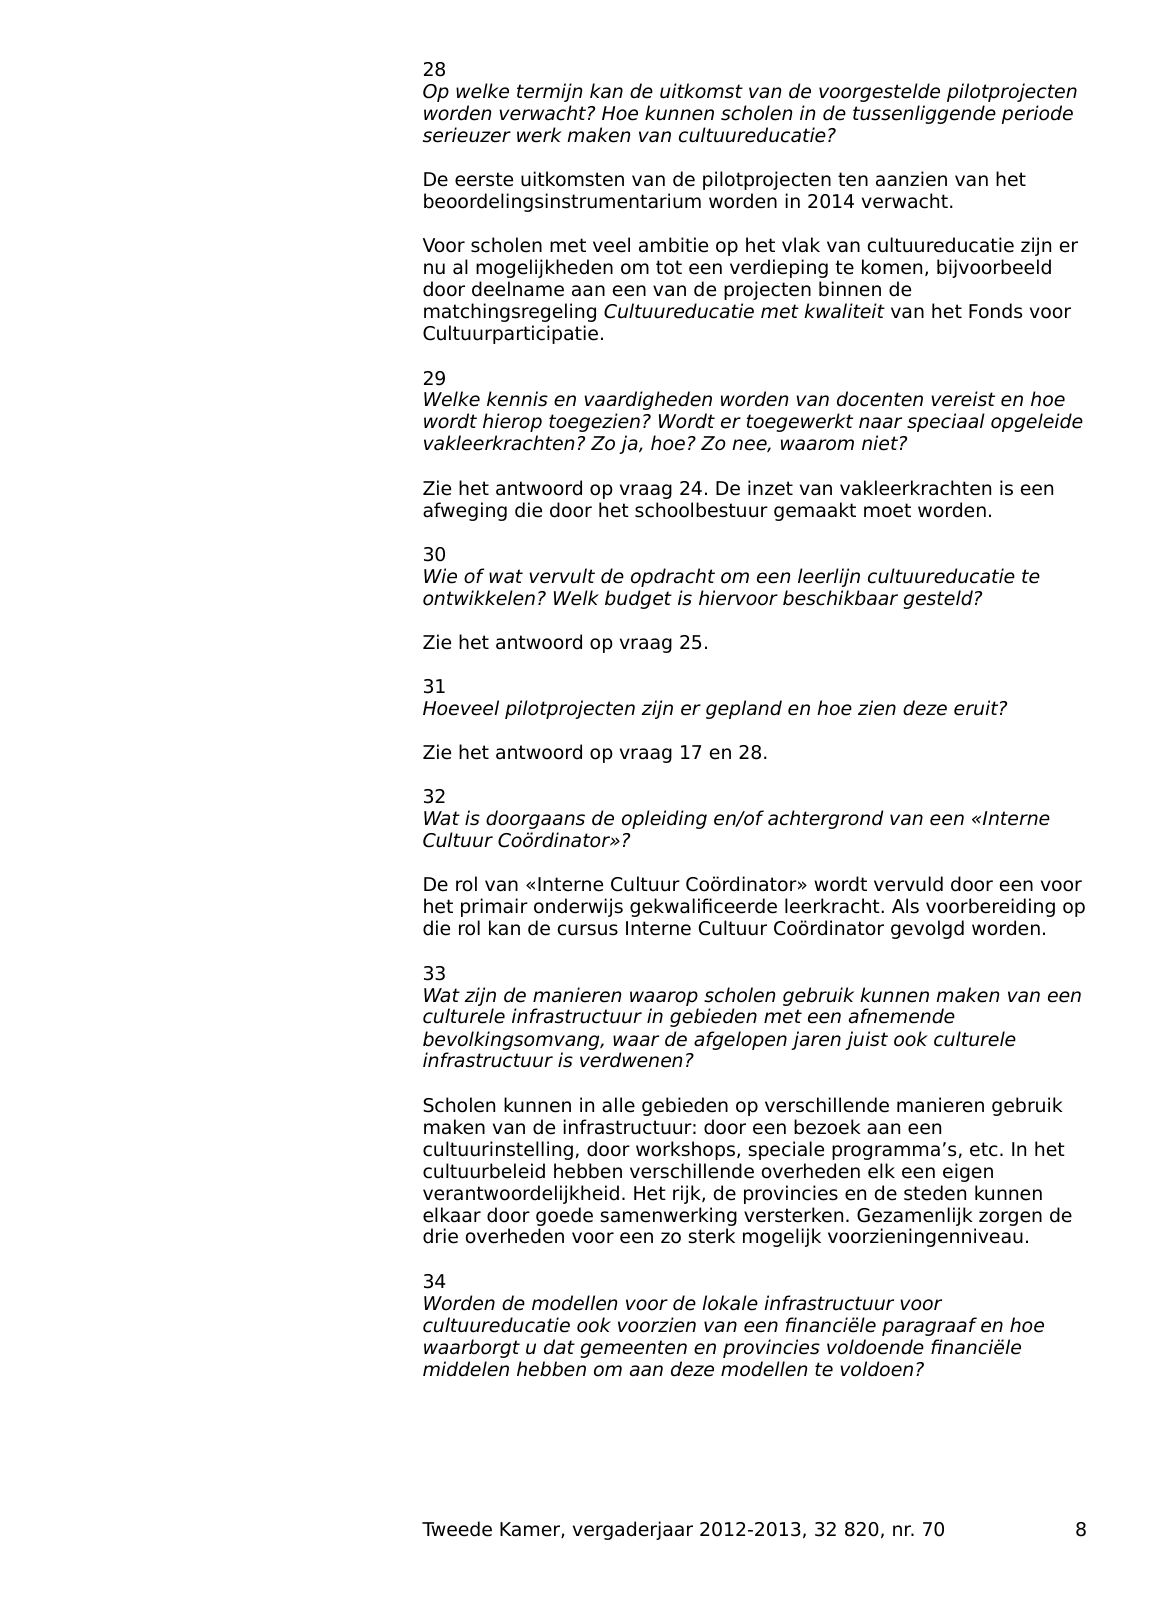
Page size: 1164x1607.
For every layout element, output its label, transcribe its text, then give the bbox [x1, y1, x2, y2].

text De rol van «Interne Cultuur Coördinator» wordt vervuld door een voor het primair onderwijs gekwalificeerde leerkracht. Als voorbereiding op die rol kan de cursus Interne Cultuur Coördinator gevolgd worden. [422, 874, 1087, 940]
text 32 [422, 786, 1087, 808]
text Worden de modellen voor de lokale infrastructuur voor cultuureducatie ook voorzien van een financiële paragraaf en hoe waarborgt u dat gemeenten en provincies voldoende financiële middelen hebben om aan deze modellen te voldoen? [422, 1293, 1087, 1381]
text Welke kennis en vaardigheden worden van docenten vereist en hoe wordt hierop toegezien? Wordt er toegewerkt naar speciaal opgeleide vakleerkrachten? Zo ja, hoe? Zo nee, waarom niet? [422, 389, 1087, 455]
text Zie het antwoord op vraag 17 en 28. [422, 742, 1087, 764]
text Voor scholen met veel ambitie op het vlak van cultuureducatie zijn er nu al mogelijkheden om tot een verdieping te komen, bijvoorbeeld door deelname aan een van de projecten binnen de matchingsregeling Cultuureducatie met kwaliteit van het Fonds voor Cultuurparticipatie. [422, 235, 1087, 345]
text Hoeveel pilotprojecten zijn er gepland en hoe zien deze eruit? [422, 698, 1087, 720]
text 30 [422, 544, 1087, 566]
text 29 [422, 367, 1087, 389]
text Scholen kunnen in alle gebieden op verschillende manieren gebruik maken van de infrastructuur: door een bezoek aan een cultuurinstelling, door workshops, speciale programma’s, etc. In het cultuurbeleid hebben verschillende overheden elk een eigen verantwoordelijkheid. Het rijk, de provincies en de steden kunnen elkaar door goede samenwerking versterken. Gezamenlijk zorgen de drie overheden voor een zo sterk mogelijk voorzieningenniveau. [422, 1094, 1087, 1248]
text Wat zijn de manieren waarop scholen gebruik kunnen maken van een culturele infrastructuur in gebieden met een afnemende bevolkingsomvang, waar de afgelopen jaren juist ook culturele infrastructuur is verdwenen? [422, 984, 1087, 1072]
text Zie het antwoord op vraag 24. De inzet van vakleerkrachten is een afweging die door het schoolbestuur gemaakt moet worden. [422, 477, 1087, 521]
text Wie of wat vervult de opdracht om een leerlijn cultuureducatie te ontwikkelen? Welk budget is hiervoor beschikbaar gesteld? [422, 566, 1087, 609]
text Zie het antwoord op vraag 25. [422, 632, 1087, 654]
text 28 [422, 59, 1087, 81]
text 31 [422, 676, 1087, 698]
text Op welke termijn kan de uitkomst van de voorgestelde pilotprojecten worden verwacht? Hoe kunnen scholen in de tussenliggende periode serieuzer werk maken van cultuureducatie? [422, 81, 1087, 147]
text Wat is doorgaans de opleiding en/of achtergrond van een «Interne Cultuur Coördinator»? [422, 808, 1087, 852]
text De eerste uitkomsten van de pilotprojecten ten aanzien van het beoordelingsinstrumentarium worden in 2014 verwacht. [422, 169, 1087, 213]
text 33 [422, 962, 1087, 984]
text 34 [422, 1271, 1087, 1293]
